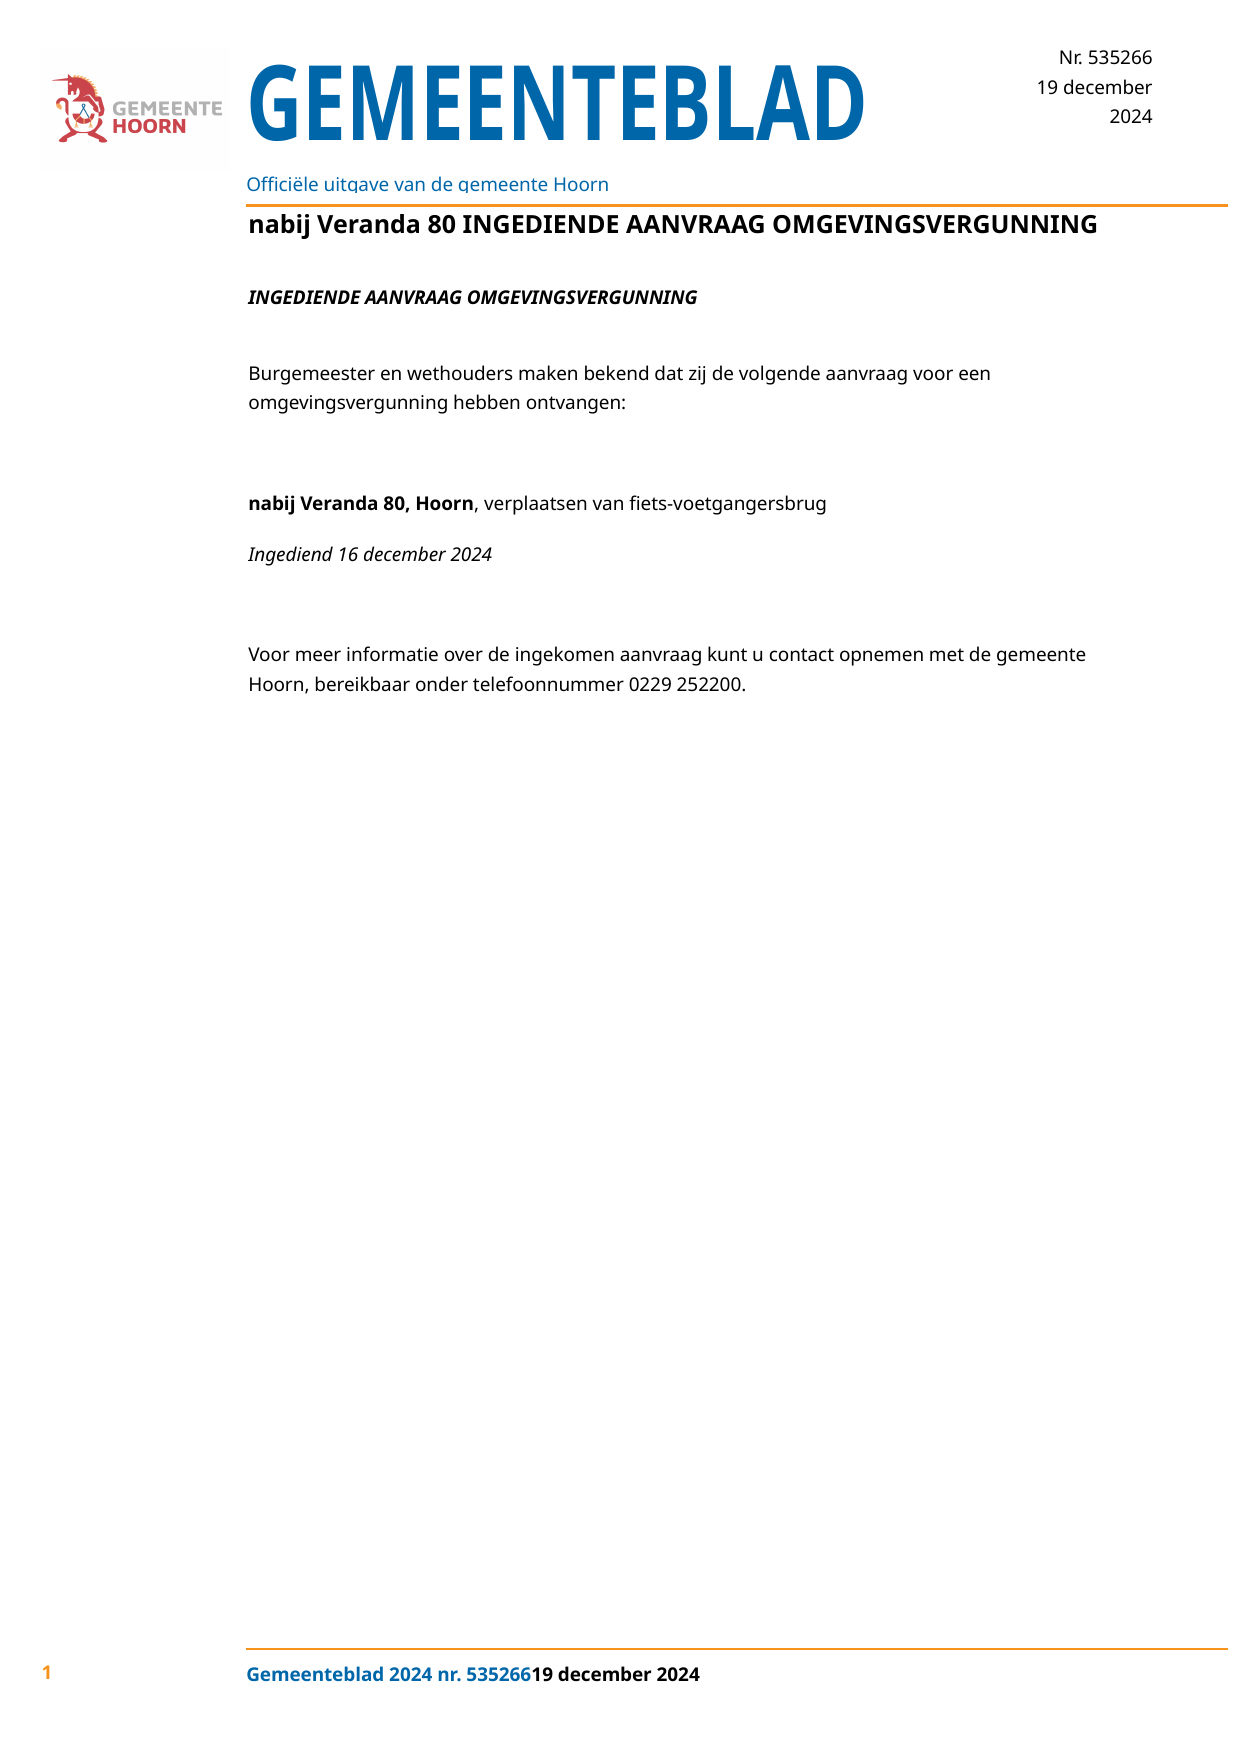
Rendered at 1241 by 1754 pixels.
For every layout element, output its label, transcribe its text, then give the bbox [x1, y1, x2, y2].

text Burgemeester en wethouders maken bekend dat zij de volgende aanvraag voor een omgevingsvergunning hebben ontvangen: [248, 360, 1152, 415]
picture [41, 47, 231, 172]
text INGEDIENDE AANVRAAG OMGEVINGSVERGUNNING [248, 284, 1152, 309]
text Voor meer informatie over de ingekomen aanvraag kunt u contact opnemen met de gemeente Hoorn, bereikbaar onder telefoonnummer 0229 252200. [248, 642, 1152, 697]
text nabij Veranda 80 INGEDIENDE AANVRAAG OMGEVINGSVERGUNNING [248, 207, 1152, 241]
text nabij Veranda 80, Hoorn, verplaatsen van fiets-voetgangersbrug [248, 490, 1152, 516]
text Ingediend 16 december 2024 [248, 541, 1152, 567]
